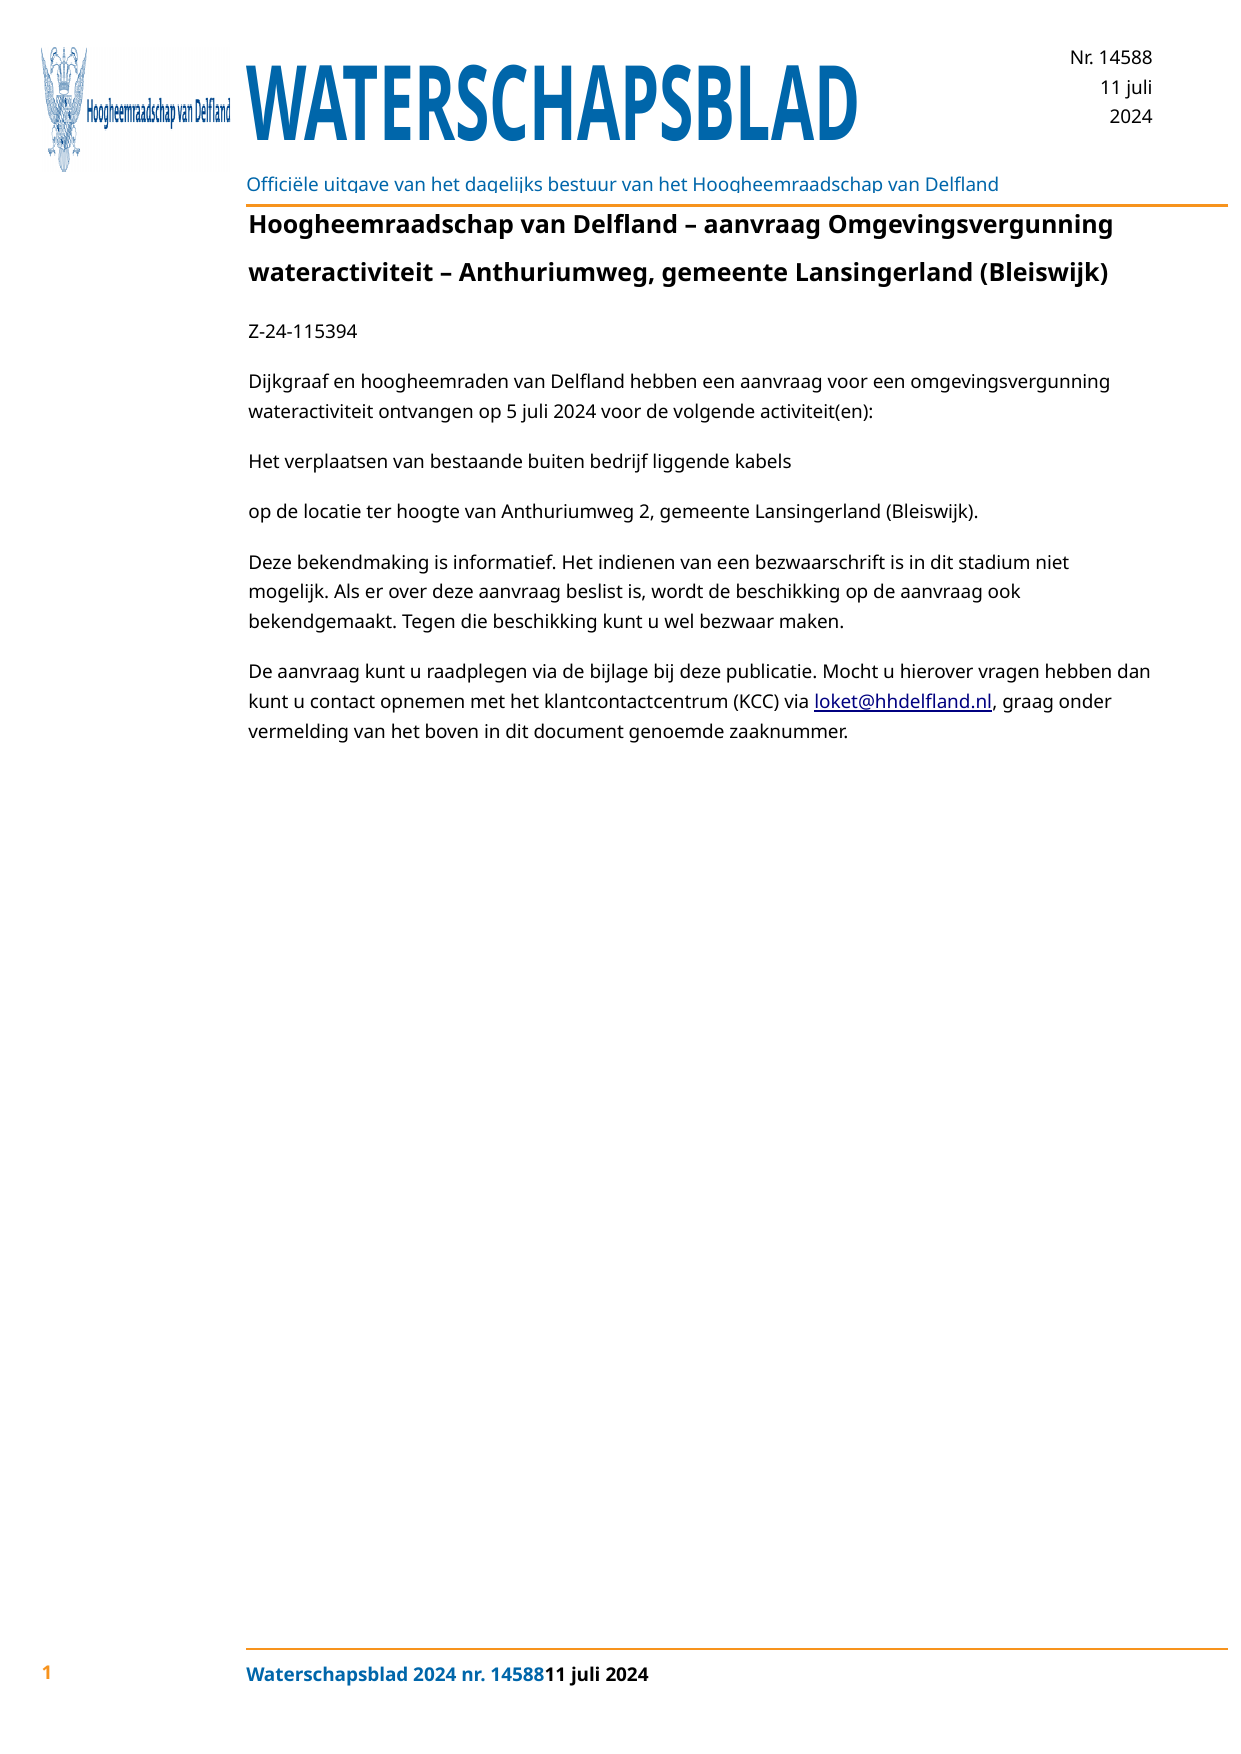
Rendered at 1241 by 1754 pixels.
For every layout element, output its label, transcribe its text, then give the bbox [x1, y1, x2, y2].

text Z-24-115394 [248, 318, 1152, 344]
text Deze bekendmaking is informatief. Het indienen van een bezwaarschrift is in dit stadium niet mogelijk. Als er over deze aanvraag beslist is, wordt de beschikking op de aanvraag ook bekendgemaakt. Tegen die beschikking kunt u wel bezwaar maken. [248, 549, 1152, 634]
text Het verplaatsen van bestaande buiten bedrijf liggende kabels [248, 448, 1152, 474]
text Dijkgraaf en hoogheemraden van Delfland hebben een aanvraag voor een omgevingsvergunning wateractiviteit ontvangen op 5 juli 2024 voor de volgende activiteit(en): [248, 368, 1152, 424]
text Hoogheemraadschap van Delfland – aanvraag Omgevingsvergunning wateractiviteit – Anthuriumweg, gemeente Lansingerland (Bleiswijk) [248, 207, 1152, 288]
text De aanvraag kunt u raadplegen via de bijlage bij deze publicatie. Mocht u hierover vragen hebben dan kunt u contact opnemen met het klantcontactcentrum (KCC) via loket@hhdelfland.nl, graag onder vermelding van het boven in dit document genoemde zaaknummer. [248, 659, 1152, 744]
picture [41, 47, 231, 172]
text op de locatie ter hoogte van Anthuriumweg 2, gemeente Lansingerland (Bleiswijk). [248, 499, 1152, 524]
